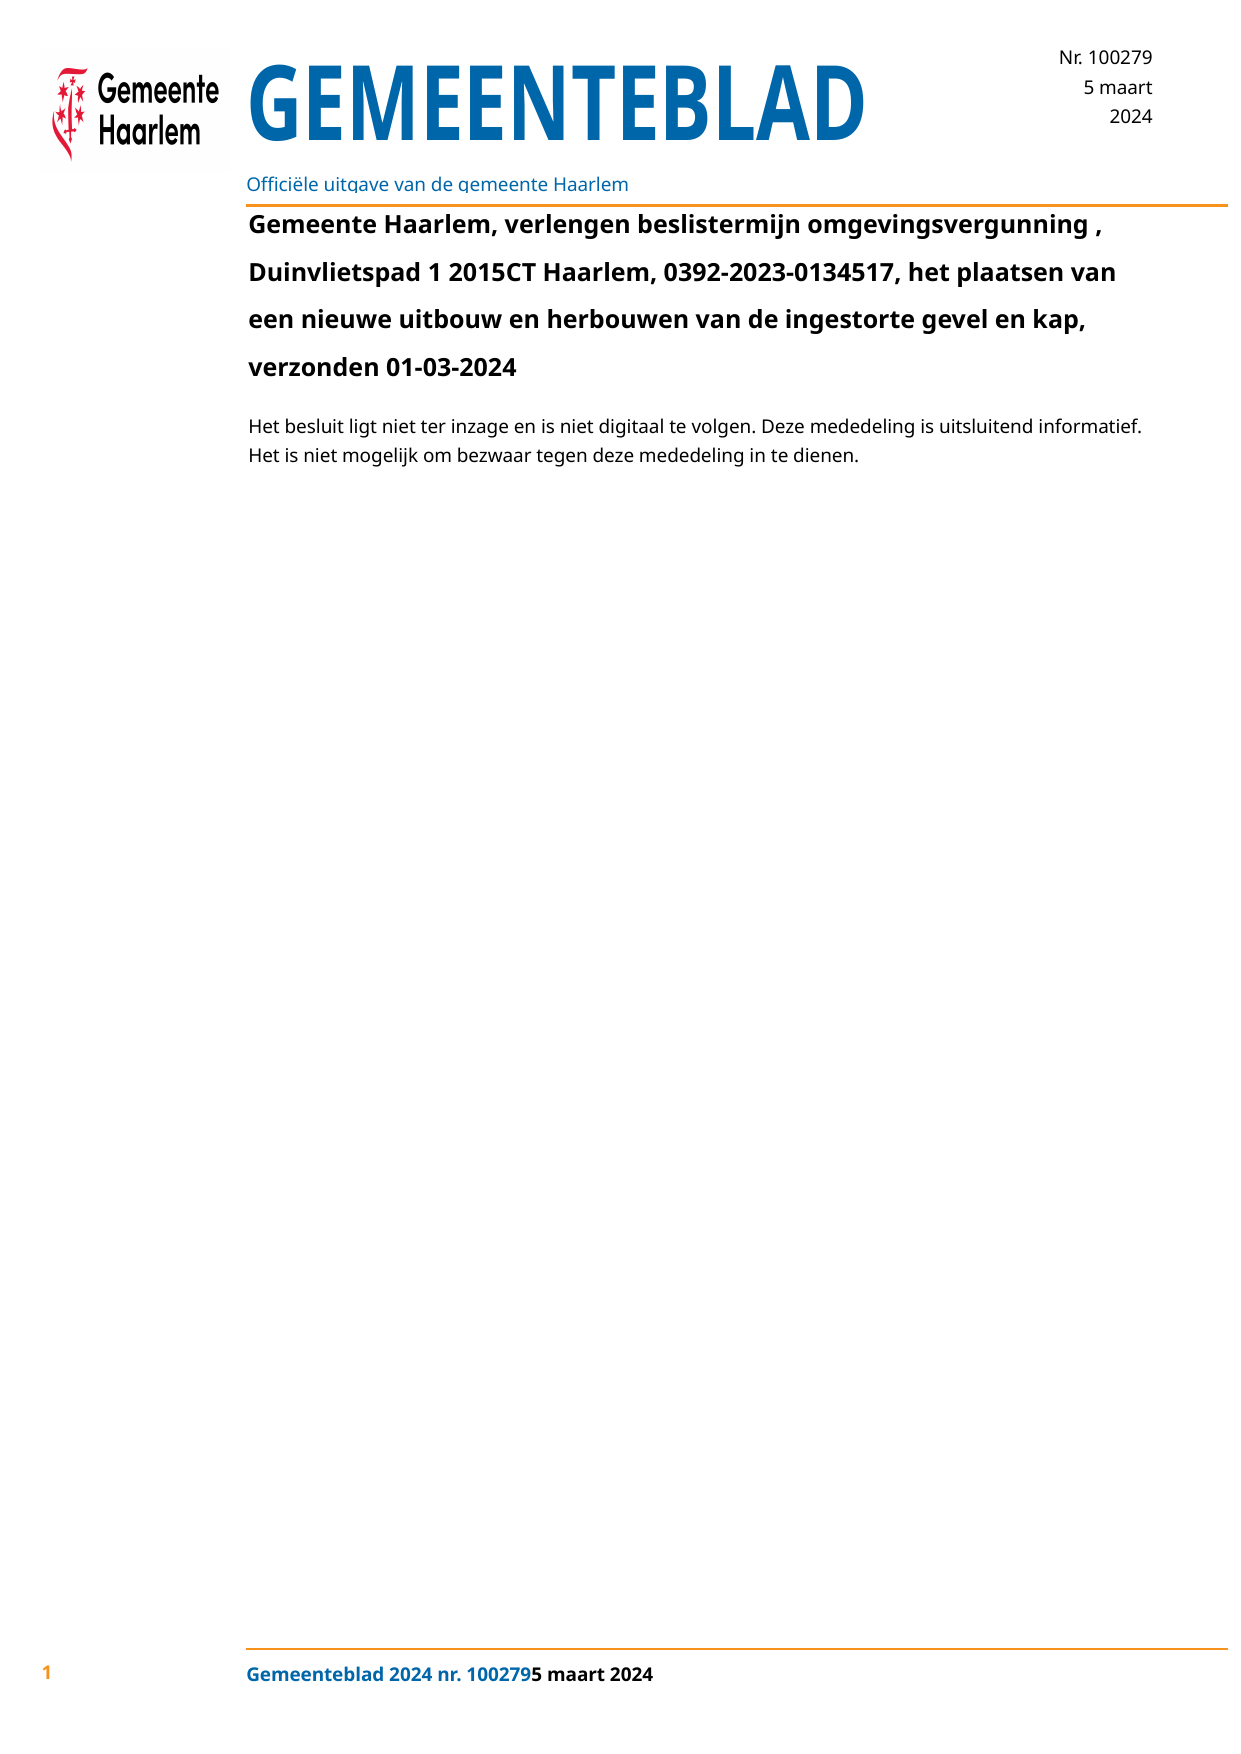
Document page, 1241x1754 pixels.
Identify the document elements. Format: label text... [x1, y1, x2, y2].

text Het besluit ligt niet ter inzage en is niet digitaal te volgen. Deze mededeling is uitsluitend informatief. Het is niet mogelijk om bezwaar tegen deze mededeling in te dienen. [248, 413, 1152, 468]
text Gemeente Haarlem, verlengen beslistermijn omgevingsvergunning , Duinvlietspad 1 2015CT Haarlem, 0392-2023-0134517, het plaatsen van een nieuwe uitbouw en herbouwen van de ingestorte gevel en kap, verzonden 01-03-2024 [248, 207, 1152, 384]
picture [41, 47, 231, 172]
